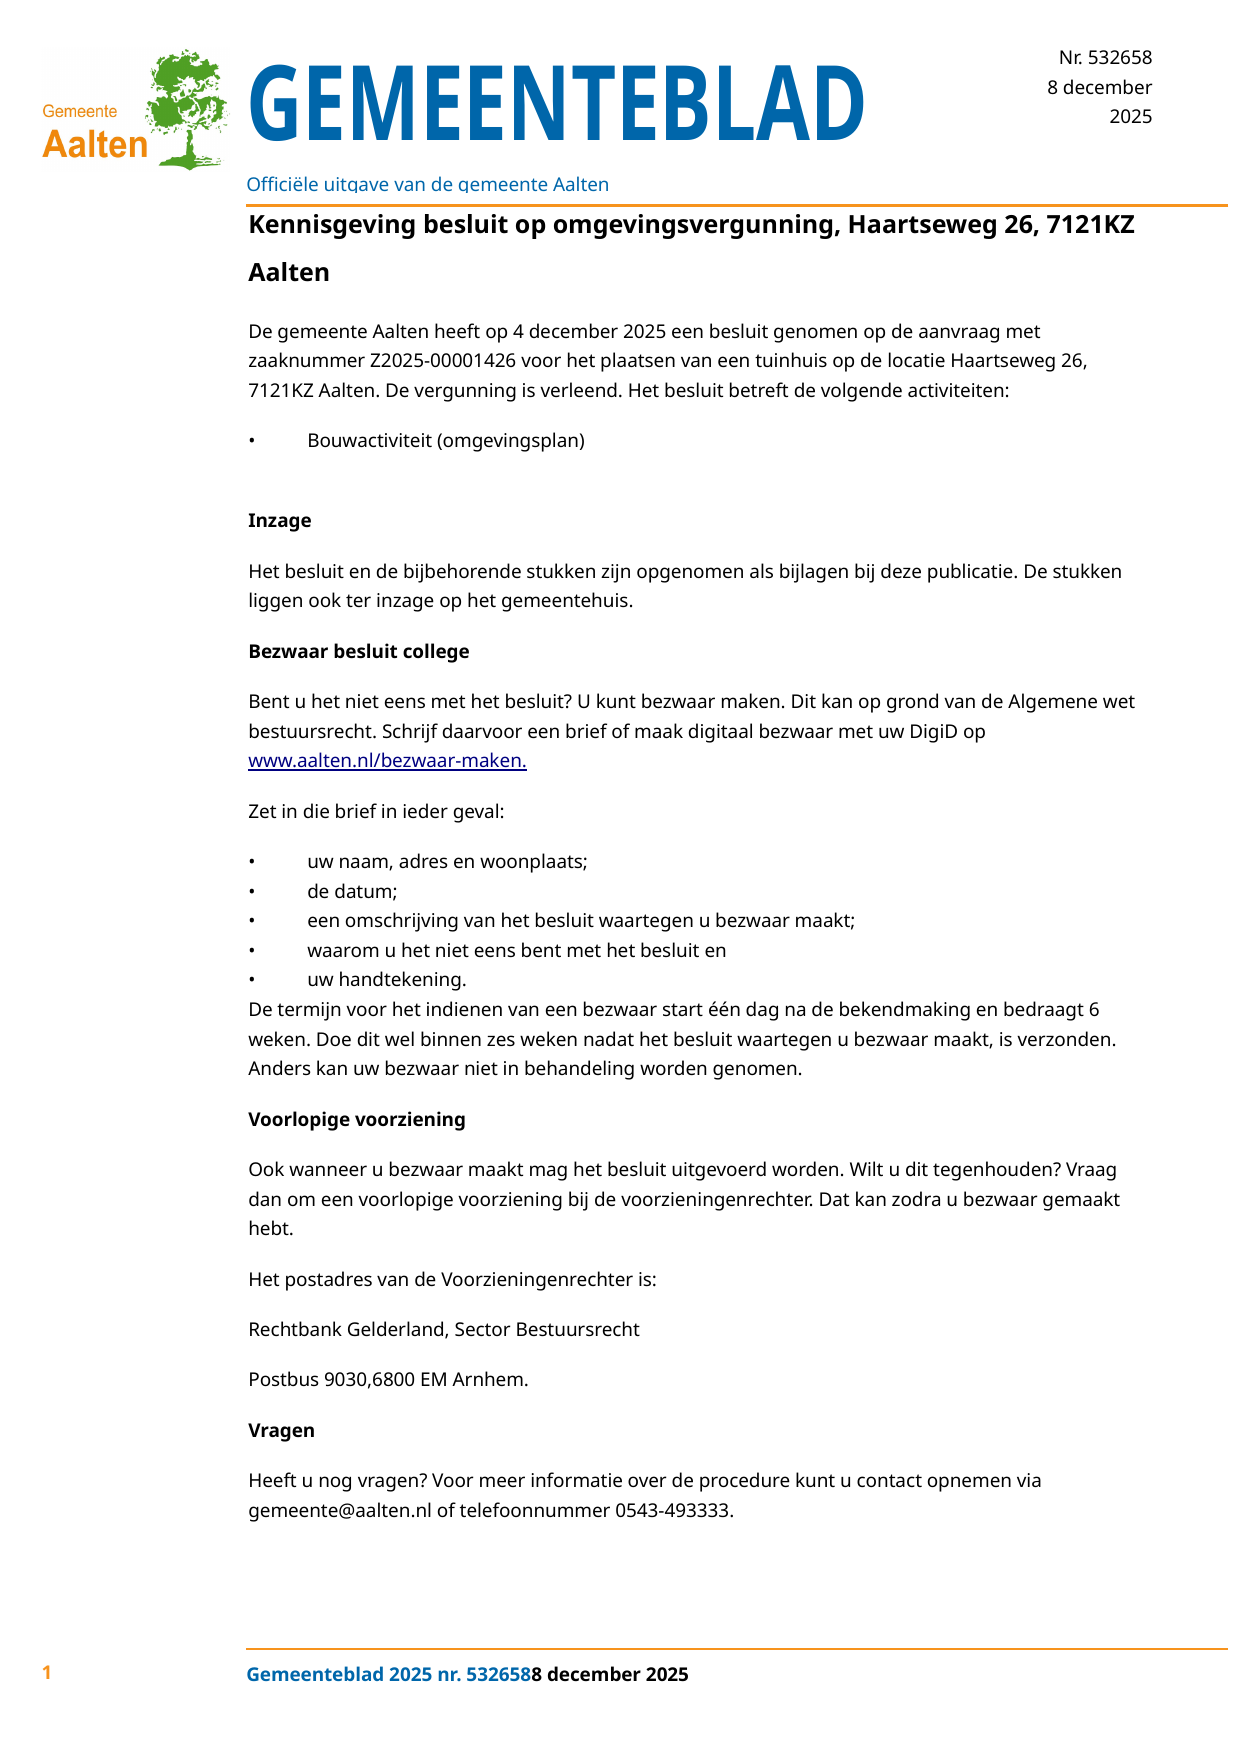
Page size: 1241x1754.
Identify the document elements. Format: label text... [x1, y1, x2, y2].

list uw handtekening. [248, 967, 1152, 992]
text Bezwaar besluit college [248, 638, 1152, 664]
text Postbus 9030,6800 EM Arnhem. [248, 1367, 1152, 1392]
text Rechtbank Gelderland, Sector Bestuursrecht [248, 1316, 1152, 1342]
text Inzage [248, 507, 1152, 533]
list Bouwactiviteit (omgevingsplan) [248, 427, 1152, 453]
list de datum; [248, 878, 1152, 904]
list uw naam, adres en woonplaats; [248, 848, 1152, 874]
text Het postadres van de Voorzieningenrechter is: [248, 1266, 1152, 1292]
text Voorlopige voorziening [248, 1106, 1152, 1132]
text Vragen [248, 1417, 1152, 1443]
text De termijn voor het indienen van een bezwaar start één dag na de bekendmaking en bedraagt 6 weken. Doe dit wel binnen zes weken nadat het besluit waartegen u bezwaar maakt, is verzonden. Anders kan uw bezwaar niet in behandeling worden genomen. [248, 996, 1152, 1081]
text Heeft u nog vragen? Voor meer informatie over de procedure kunt u contact opnemen via gemeente@aalten.nl of telefoonnummer 0543-493333. [248, 1467, 1152, 1523]
text Zet in die brief in ieder geval: [248, 798, 1152, 824]
text Het besluit en de bijbehorende stukken zijn opgenomen als bijlagen bij deze publicatie. De stukken liggen ook ter inzage op het gemeentehuis. [248, 558, 1152, 613]
list waarom u het niet eens bent met het besluit en [248, 937, 1152, 963]
text Kennisgeving besluit op omgevingsvergunning, Haartseweg 26, 7121KZ Aalten [248, 207, 1152, 288]
text Ook wanneer u bezwaar maakt mag het besluit uitgevoerd worden. Wilt u dit tegenhouden? Vraag dan om een voorlopige voorziening bij de voorzieningenrechter. Dat kan zodra u bezwaar gemaakt hebt. [248, 1156, 1152, 1241]
text De gemeente Aalten heeft op 4 december 2025 een besluit genomen op de aanvraag met zaaknummer Z2025-00001426 voor het plaatsen van een tuinhuis op de locatie Haartseweg 26, 7121KZ Aalten. De vergunning is verleend. Het besluit betreft de volgende activiteiten: [248, 318, 1152, 403]
text Bent u het niet eens met het besluit? U kunt bezwaar maken. Dit kan op grond van de Algemene wet bestuursrecht. Schrijf daarvoor een brief of maak digitaal bezwaar met uw DigiD op www.aalten.nl/bezwaar-maken. [248, 688, 1152, 773]
picture [41, 47, 231, 172]
list een omschrijving van het besluit waartegen u bezwaar maakt; [248, 907, 1152, 933]
